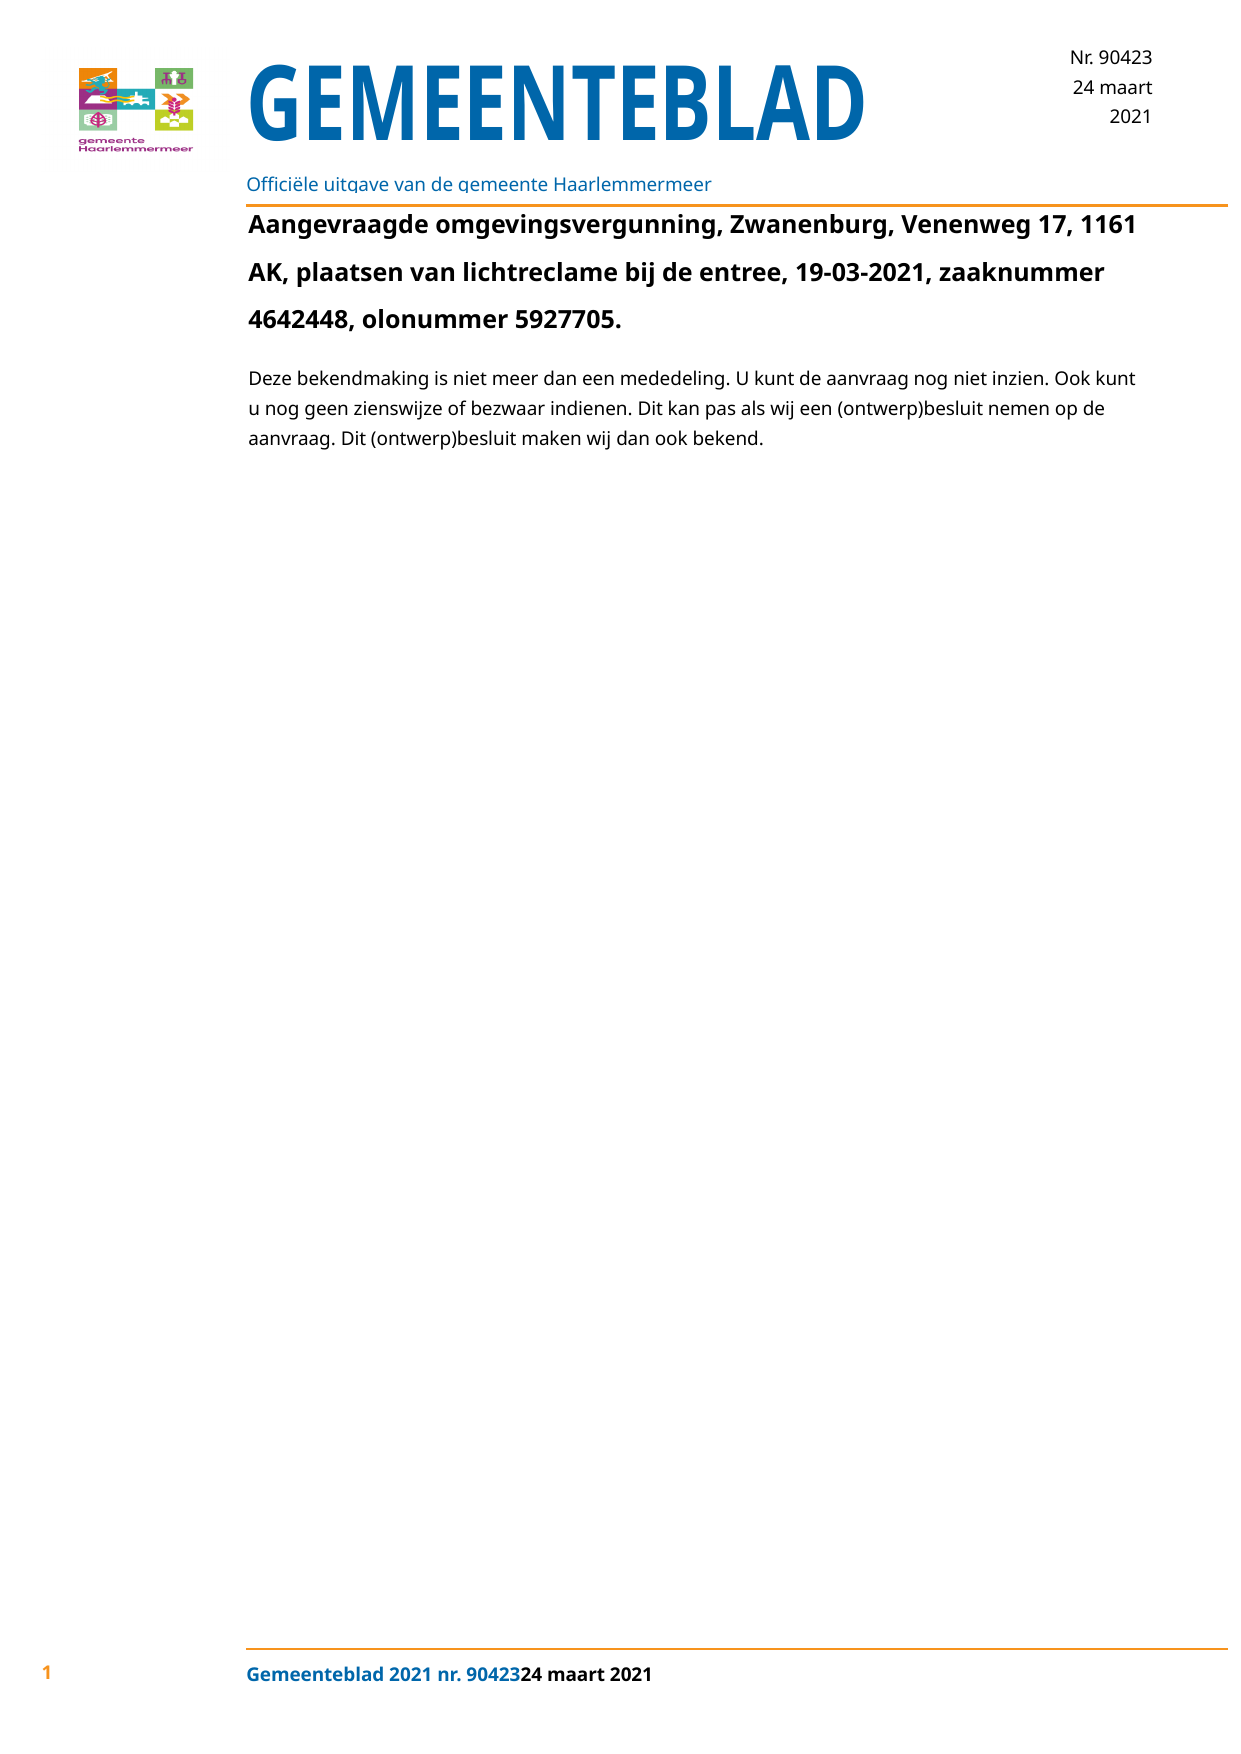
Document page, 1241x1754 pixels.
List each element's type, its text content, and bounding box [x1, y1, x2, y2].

text Aangevraagde omgevingsvergunning, Zwanenburg, Venenweg 17, 1161 AK, plaatsen van lichtreclame bij de entree, 19-03-2021, zaaknummer 4642448, olonummer 5927705. [248, 207, 1152, 336]
picture [41, 47, 231, 172]
text Deze bekendmaking is niet meer dan een mededeling. U kunt de aanvraag nog niet inzien. Ook kunt u nog geen zienswijze of bezwaar indienen. Dit kan pas als wij een (ontwerp)besluit nemen op de aanvraag. Dit (ontwerp)besluit maken wij dan ook bekend. [248, 366, 1152, 450]
